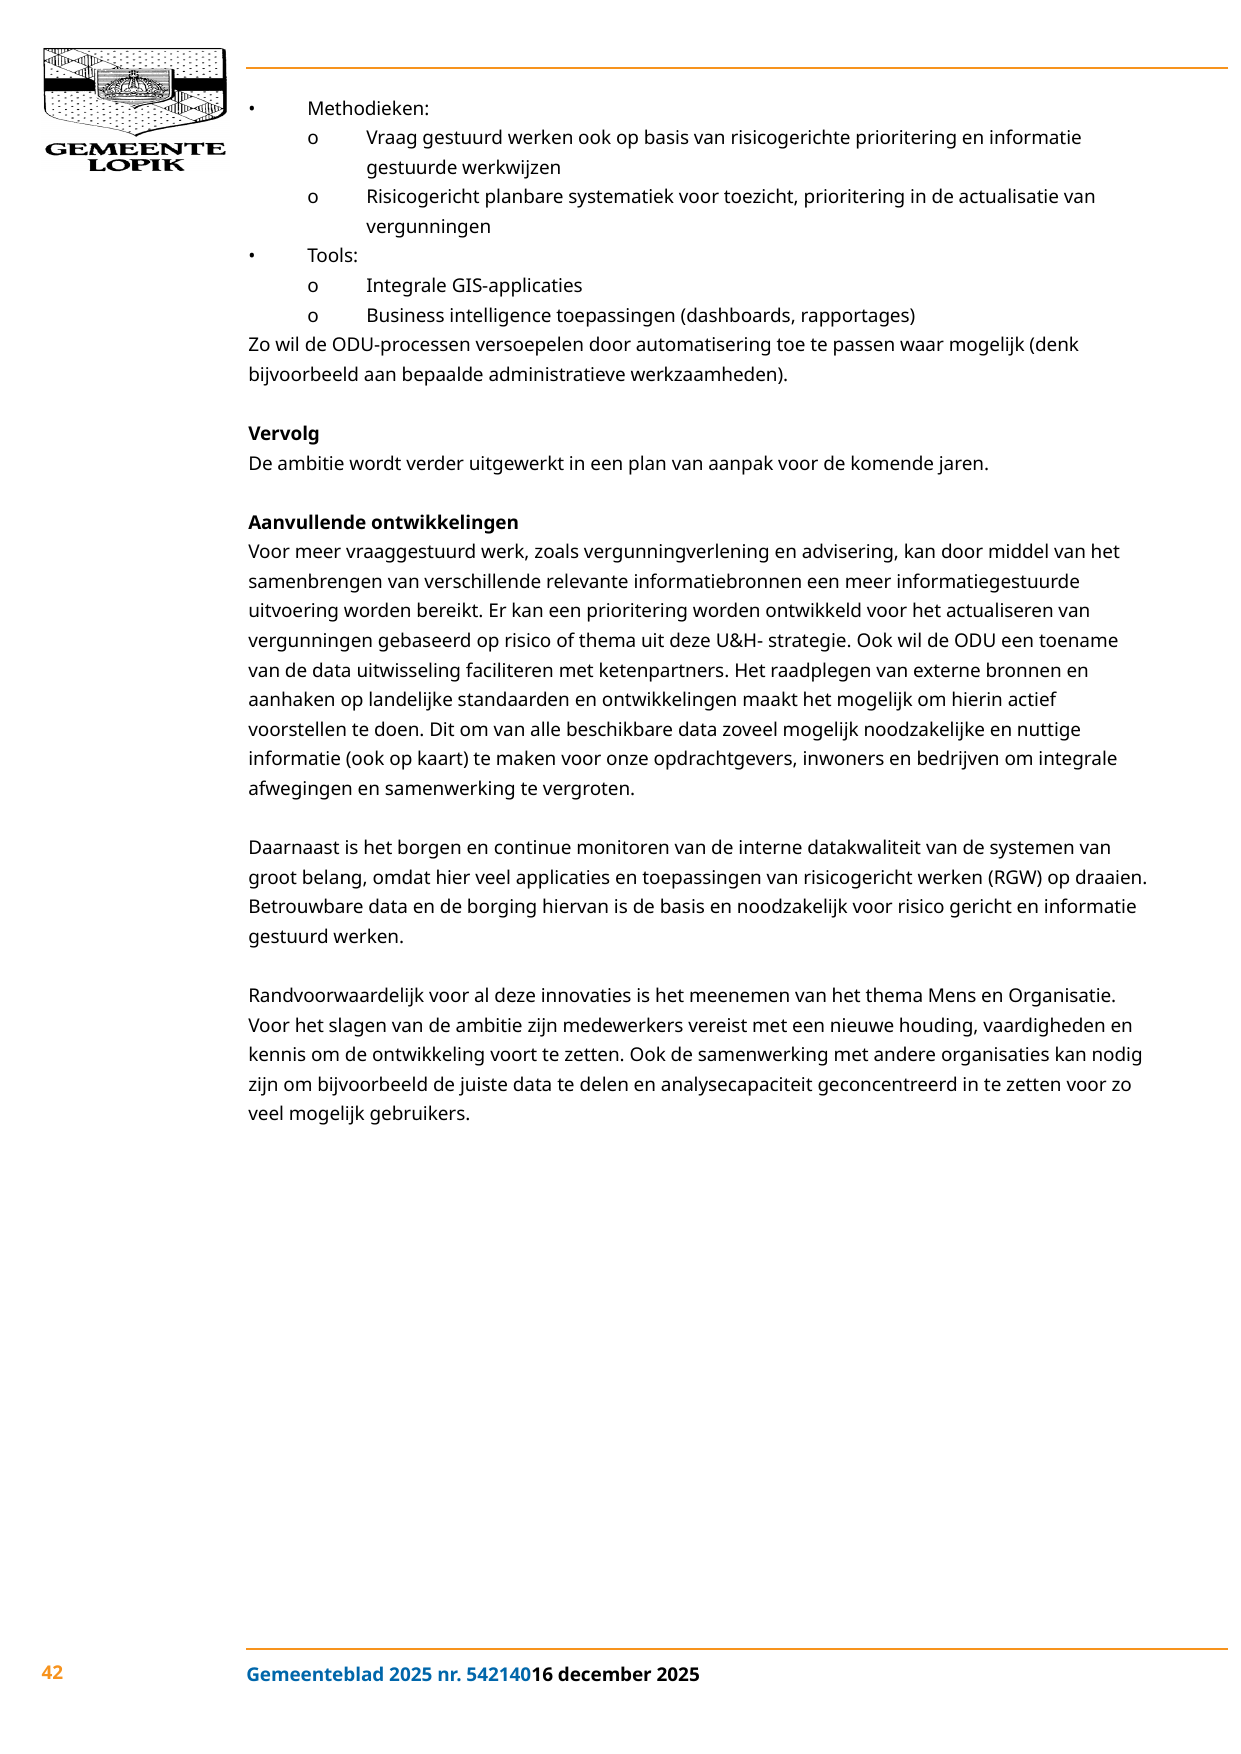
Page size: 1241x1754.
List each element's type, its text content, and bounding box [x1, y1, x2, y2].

list Risicogericht planbare systematiek voor toezicht, prioritering in de actualisatie van vergunningen [307, 183, 1152, 239]
text Voor meer vraaggestuurd werk, zoals vergunningverlening en advisering, kan door middel van het samenbrengen van verschillende relevante informatiebronnen een meer informatiegestuurde uitvoering worden bereikt. Er kan een prioritering worden ontwikkeld voor het actualiseren van vergunningen gebaseerd op risico of thema uit deze U&H- strategie. Ook wil de ODU een toename van de data uitwisseling faciliteren met ketenpartners. Het raadplegen van externe bronnen en aanhaken op landelijke standaarden en ontwikkelingen maakt het mogelijk om hierin actief voorstellen te doen. Dit om van alle beschikbare data zoveel mogelijk noodzakelijke en nuttige informatie (ook op kaart) te maken voor onze opdrachtgevers, inwoners en bedrijven om integrale afwegingen en samenwerking te vergroten. [248, 538, 1152, 801]
list Methodieken: [248, 95, 1152, 121]
text Vervolg [248, 420, 1152, 446]
text De ambitie wordt verder uitgewerkt in een plan van aanpak voor de komende jaren. [248, 450, 1152, 476]
list Business intelligence toepassingen (dashboards, rapportages) [307, 302, 1152, 328]
text Randvoorwaardelijk voor al deze innovaties is het meenemen van het thema Mens en Organisatie. Voor het slagen van de ambitie zijn medewerkers vereist met een nieuwe houding, vaardigheden en kennis om de ontwikkeling voort te zetten. Ook de samenwerking met andere organisaties kan nodig zijn om bijvoorbeeld de juiste data te delen en analysecapaciteit geconcentreerd in te zetten voor zo veel mogelijk gebruikers. [248, 982, 1152, 1126]
text Zo wil de ODU-processen versoepelen door automatisering toe te passen waar mogelijk (denk bijvoorbeeld aan bepaalde administratieve werkzaamheden). [248, 331, 1152, 387]
list Vraag gestuurd werken ook op basis van risicogerichte prioritering en informatie gestuurde werkwijzen [307, 124, 1152, 180]
text Daarnaast is het borgen en continue monitoren van de interne datakwaliteit van de systemen van groot belang, omdat hier veel applicaties en toepassingen van risicogericht werken (RGW) op draaien. Betrouwbare data en de borging hiervan is de basis en noodzakelijk voor risico gericht en informatie gestuurd werken. [248, 834, 1152, 949]
list Integrale GIS-applicaties [307, 272, 1152, 298]
text Aanvullende ontwikkelingen [248, 509, 1152, 535]
picture [41, 47, 231, 172]
list Tools: [248, 243, 1152, 268]
